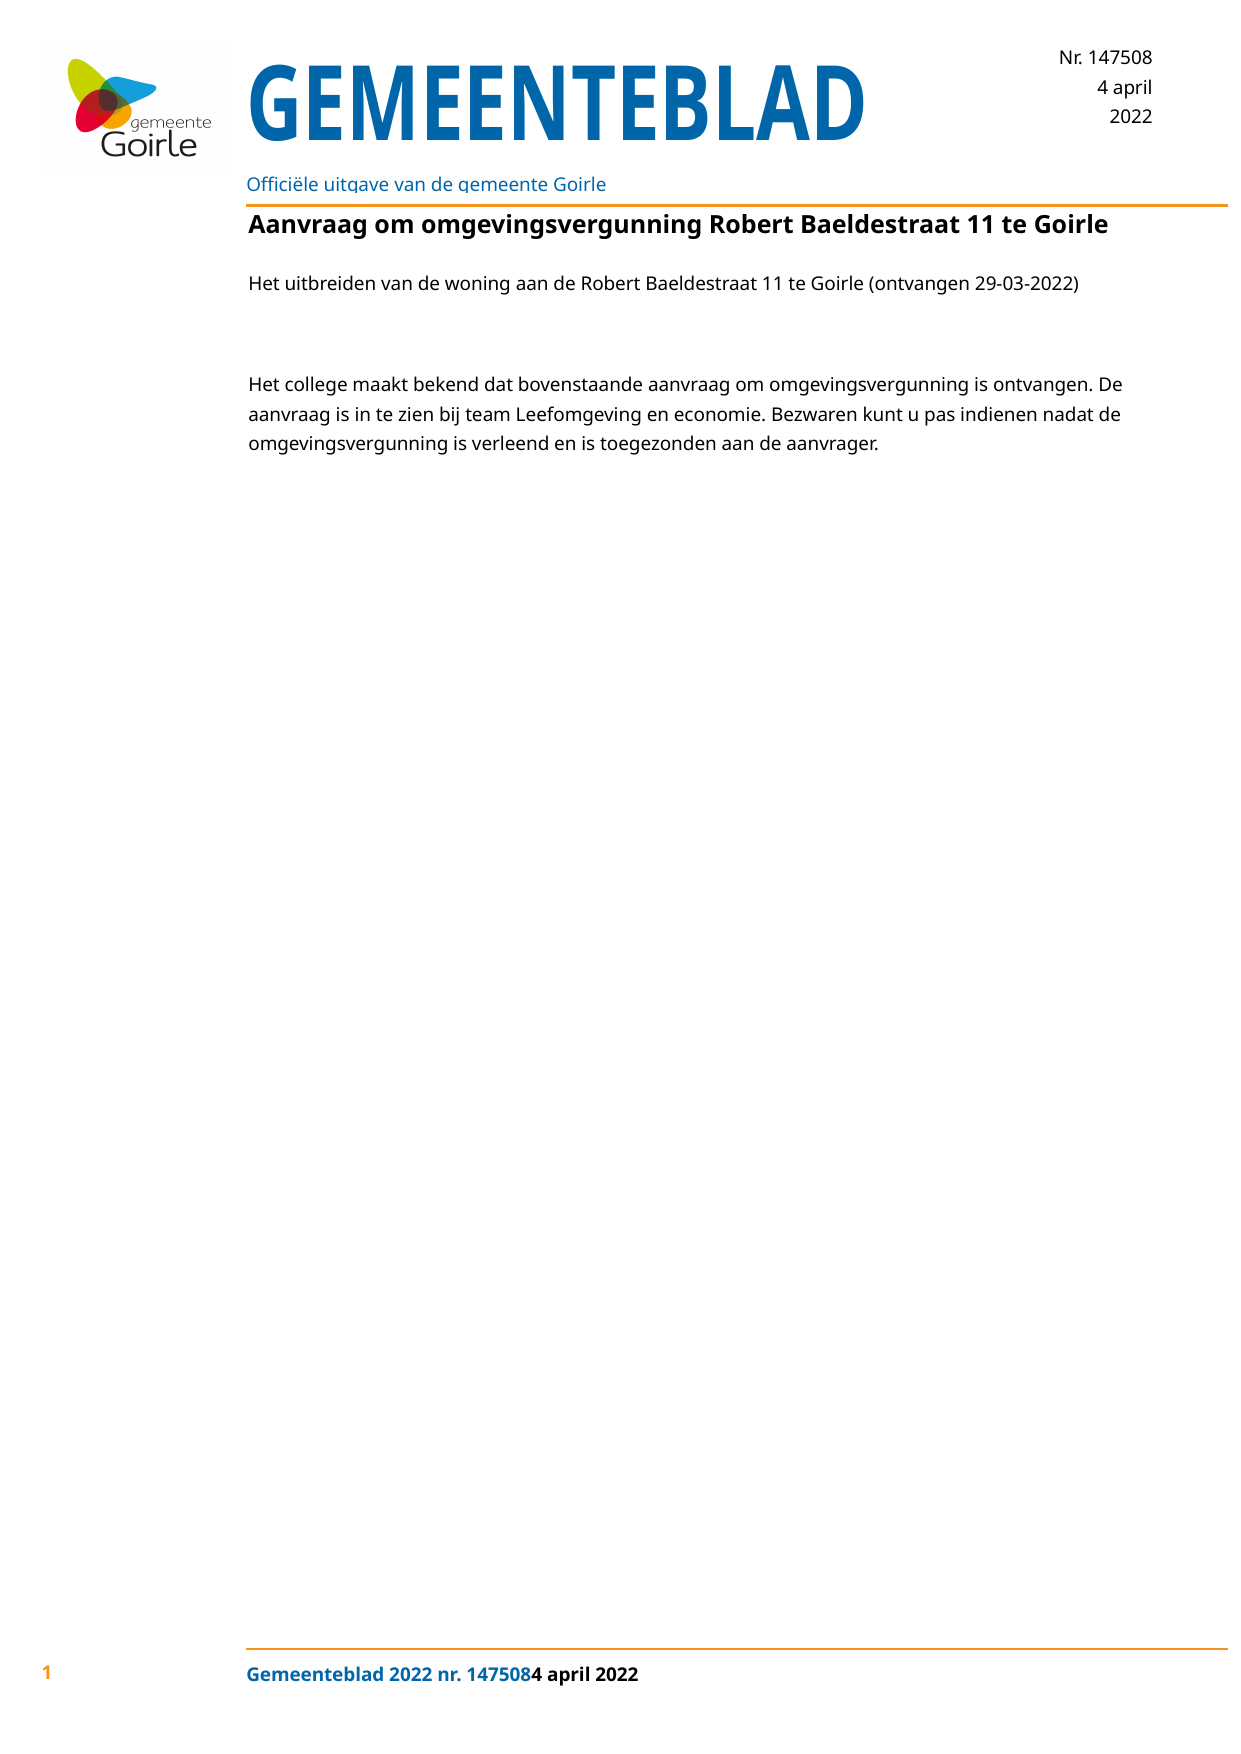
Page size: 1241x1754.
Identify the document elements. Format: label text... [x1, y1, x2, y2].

text Aanvraag om omgevingsvergunning Robert Baeldestraat 11 te Goirle [248, 207, 1152, 241]
picture [41, 47, 231, 172]
text Het college maakt bekend dat bovenstaande aanvraag om omgevingsvergunning is ontvangen. De aanvraag is in te zien bij team Leefomgeving en economie. Bezwaren kunt u pas indienen nadat de omgevingsvergunning is verleend en is toegezonden aan de aanvrager. [248, 371, 1152, 456]
text Het uitbreiden van de woning aan de Robert Baeldestraat 11 te Goirle (ontvangen 29-03-2022) [248, 270, 1152, 296]
